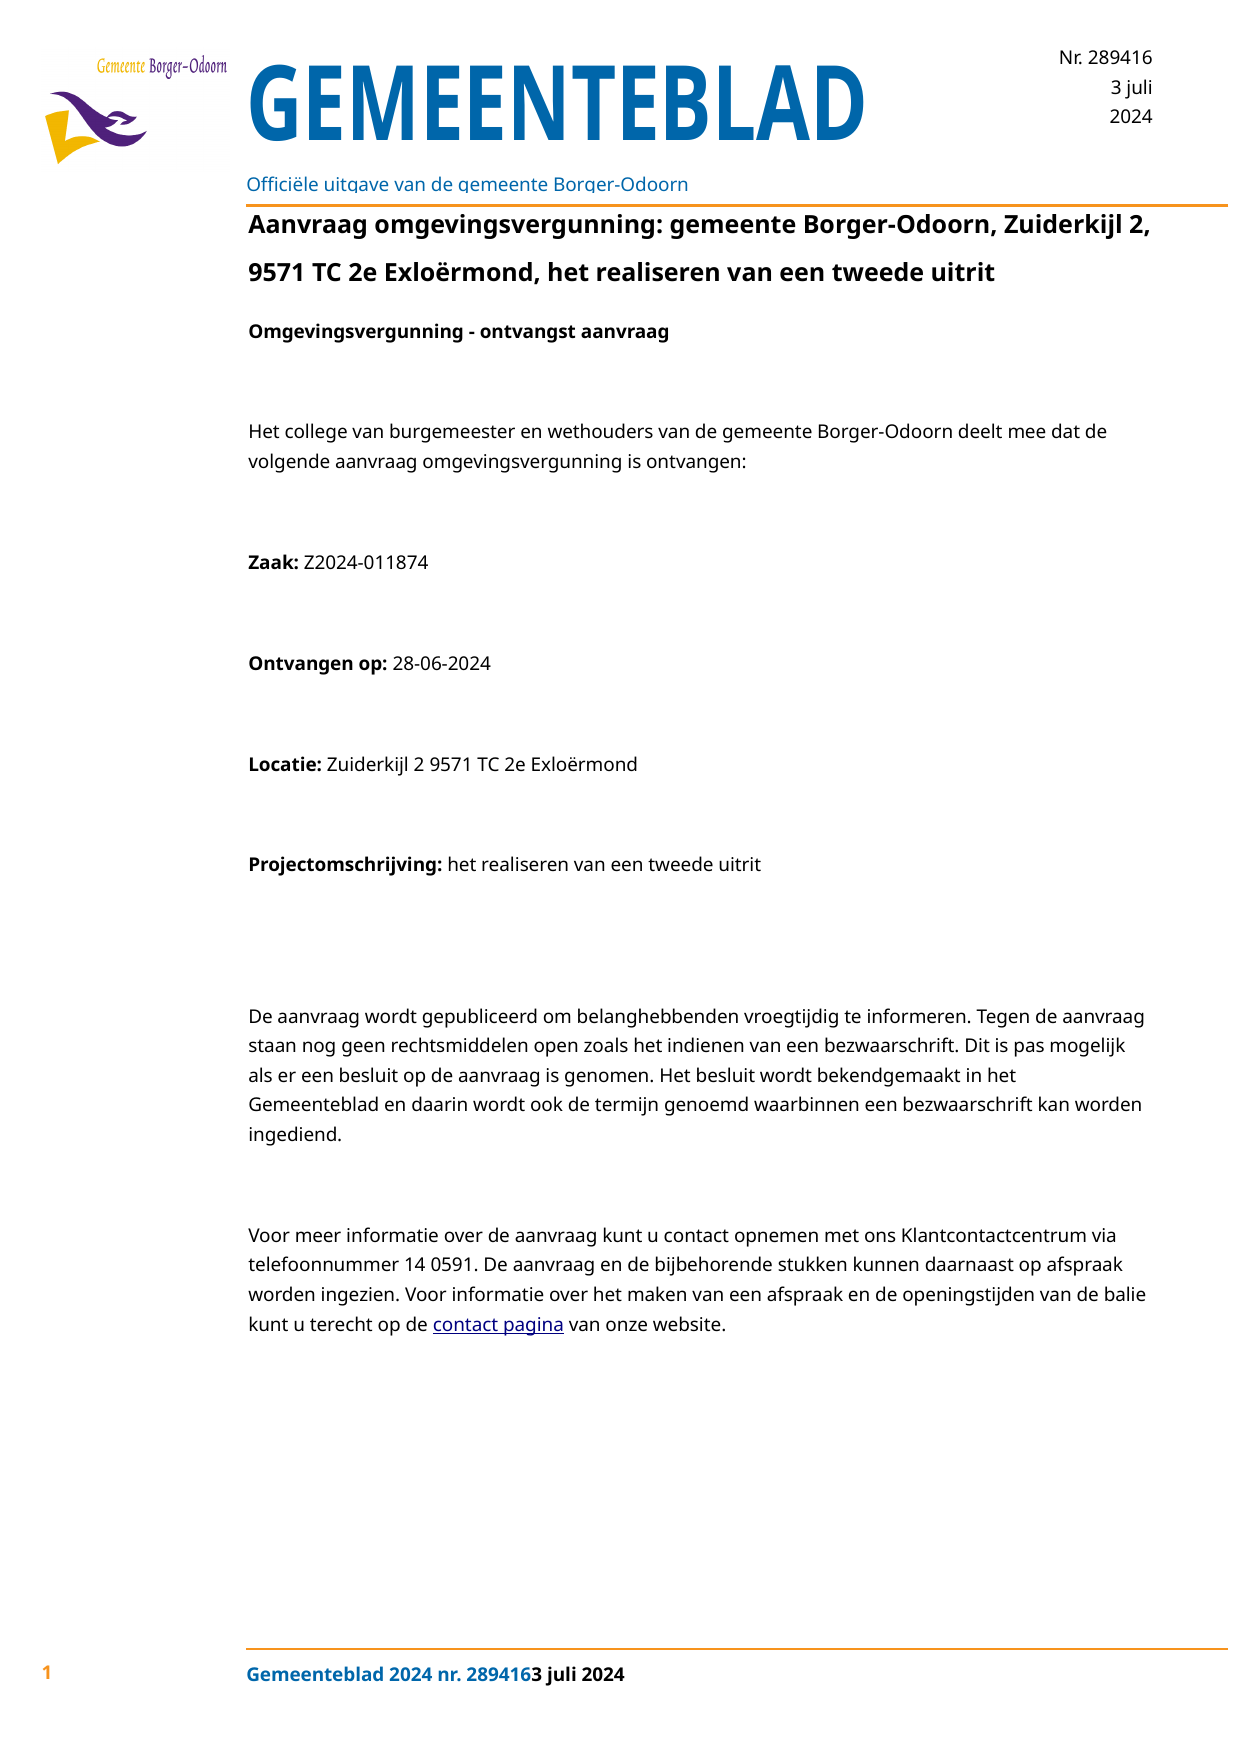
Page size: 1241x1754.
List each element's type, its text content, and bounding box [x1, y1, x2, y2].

text Projectomschrijving: het realiseren van een tweede uitrit [248, 852, 1152, 877]
text Het college van burgemeester en wethouders van de gemeente Borger-Odoorn deelt mee dat de volgende aanvraag omgevingsvergunning is ontvangen: [248, 419, 1152, 474]
text Locatie: Zuiderkijl 2 9571 TC 2e Exloërmond [248, 751, 1152, 777]
text Omgevingsvergunning - ontvangst aanvraag [248, 318, 1152, 344]
text De aanvraag wordt gepubliceerd om belanghebbenden vroegtijdig te informeren. Tegen de aanvraag staan nog geen rechtsmiddelen open zoals het indienen van een bezwaarschrift. Dit is pas mogelijk als er een besluit op de aanvraag is genomen. Het besluit wordt bekendgemaakt in het Gemeenteblad en daarin wordt ook de termijn genoemd waarbinnen een bezwaarschrift kan worden ingediend. [248, 1003, 1152, 1147]
picture [41, 47, 231, 172]
text Voor meer informatie over de aanvraag kunt u contact opnemen met ons Klantcontactcentrum via telefoonnummer 14 0591. De aanvraag en de bijbehorende stukken kunnen daarnaast op afspraak worden ingezien. Voor informatie over het maken van een afspraak en de openingstijden van de balie kunt u terecht op de contact pagina van onze website. [248, 1222, 1152, 1337]
text Zaak: Z2024-011874 [248, 549, 1152, 575]
text Aanvraag omgevingsvergunning: gemeente Borger-Odoorn, Zuiderkijl 2, 9571 TC 2e Exloërmond, het realiseren van een tweede uitrit [248, 207, 1152, 288]
text Ontvangen op: 28-06-2024 [248, 650, 1152, 676]
